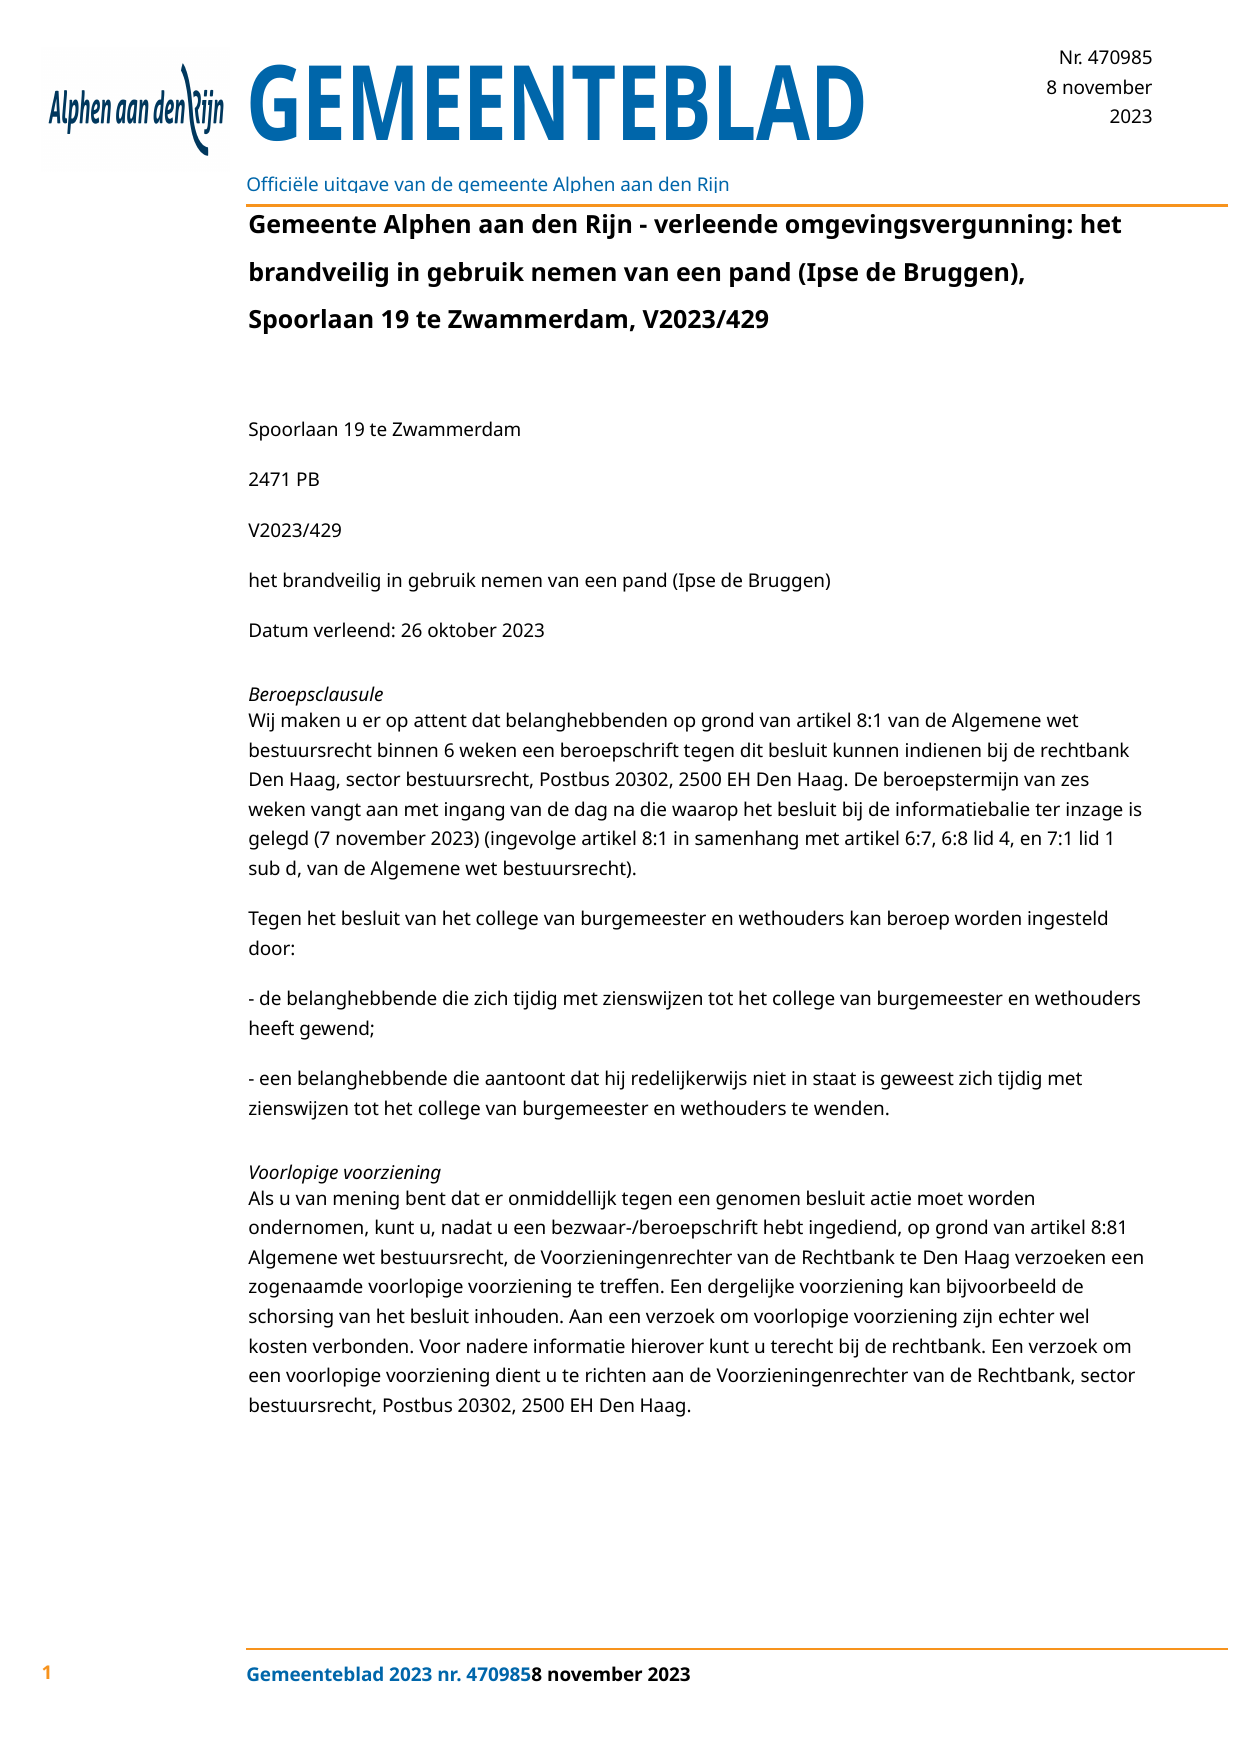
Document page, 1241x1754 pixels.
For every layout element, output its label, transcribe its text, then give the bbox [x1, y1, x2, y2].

text Datum verleend: 26 oktober 2023 [248, 618, 1152, 643]
text - een belanghebbende die aantoont dat hij redelijkerwijs niet in staat is geweest zich tijdig met zienswijzen tot het college van burgemeester en wethouders te wenden. [248, 1066, 1152, 1121]
text Tegen het besluit van het college van burgemeester en wethouders kan beroep worden ingesteld door: [248, 906, 1152, 961]
text Voorlopige voorziening [248, 1159, 1152, 1185]
text 2471 PB [248, 466, 1152, 492]
picture [41, 47, 231, 172]
text V2023/429 [248, 517, 1152, 542]
text Beroepsclausule [248, 682, 1152, 707]
text het brandveilig in gebruik nemen van een pand (Ipse de Bruggen) [248, 567, 1152, 593]
text Gemeente Alphen aan den Rijn - verleende omgevingsvergunning: het brandveilig in gebruik nemen van een pand (Ipse de Bruggen), Spoorlaan 19 te Zwammerdam, V2023/429 [248, 207, 1152, 336]
text Wij maken u er op attent dat belanghebbenden op grond van artikel 8:1 van de Algemene wet bestuursrecht binnen 6 weken een beroepschrift tegen dit besluit kunnen indienen bij de rechtbank Den Haag, sector bestuursrecht, Postbus 20302, 2500 EH Den Haag. De beroepstermijn van zes weken vangt aan met ingang van de dag na die waarop het besluit bij de informatiebalie ter inzage is gelegd (7 november 2023) (ingevolge artikel 8:1 in samenhang met artikel 6:7, 6:8 lid 4, en 7:1 lid 1 sub d, van de Algemene wet bestuursrecht). [248, 707, 1152, 881]
text Spoorlaan 19 te Zwammerdam [248, 416, 1152, 442]
text - de belanghebbende die zich tijdig met zienswijzen tot het college van burgemeester en wethouders heeft gewend; [248, 986, 1152, 1041]
text Als u van mening bent dat er onmiddellijk tegen een genomen besluit actie moet worden ondernomen, kunt u, nadat u een bezwaar-/beroepschrift hebt ingediend, op grond van artikel 8:81 Algemene wet bestuursrecht, de Voorzieningenrechter van de Rechtbank te Den Haag verzoeken een zogenaamde voorlopige voorziening te treffen. Een dergelijke voorziening kan bijvoorbeeld de schorsing van het besluit inhouden. Aan een verzoek om voorlopige voorziening zijn echter wel kosten verbonden. Voor nadere informatie hierover kunt u terecht bij de rechtbank. Een verzoek om een voorlopige voorziening dient u te richten aan de Voorzieningenrechter van de Rechtbank, sector bestuursrecht, Postbus 20302, 2500 EH Den Haag. [248, 1185, 1152, 1418]
